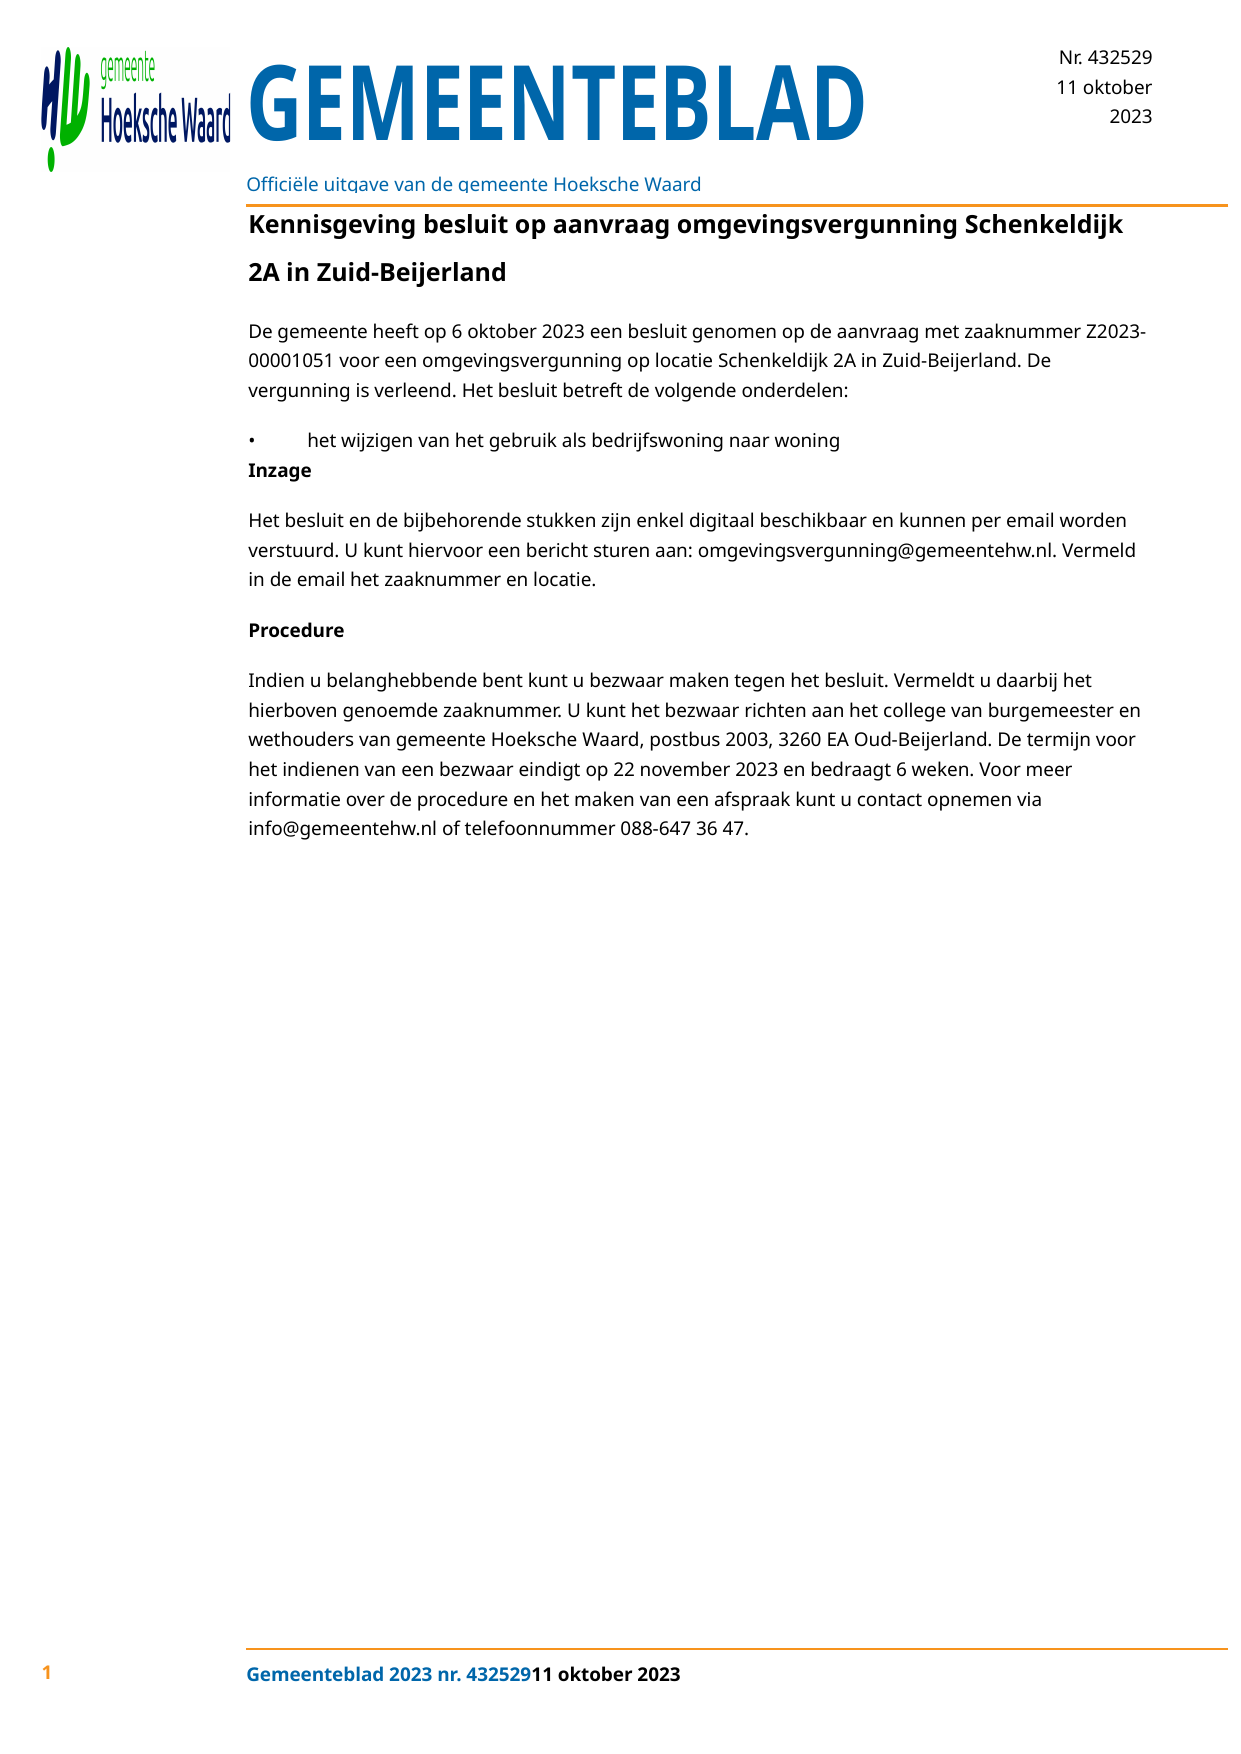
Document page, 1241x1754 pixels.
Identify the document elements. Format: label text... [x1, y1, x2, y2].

text De gemeente heeft op 6 oktober 2023 een besluit genomen op de aanvraag met zaaknummer Z2023-00001051 voor een omgevingsvergunning op locatie Schenkeldijk 2A in Zuid-Beijerland. De vergunning is verleend. Het besluit betreft de volgende onderdelen: [248, 318, 1152, 403]
list het wijzigen van het gebruik als bedrijfswoning naar woning [248, 427, 1152, 453]
text Inzage [248, 457, 1152, 483]
text Procedure [248, 617, 1152, 643]
picture [41, 47, 231, 172]
text Indien u belanghebbende bent kunt u bezwaar maken tegen het besluit. Vermeldt u daarbij het hierboven genoemde zaaknummer. U kunt het bezwaar richten aan het college van burgemeester en wethouders van gemeente Hoeksche Waard, postbus 2003, 3260 EA Oud-Beijerland. De termijn voor het indienen van een bezwaar eindigt op 22 november 2023 en bedraagt 6 weken. Voor meer informatie over de procedure en het maken van een afspraak kunt u contact opnemen via info@gemeentehw.nl of telefoonnummer 088-647 36 47. [248, 667, 1152, 841]
text Kennisgeving besluit op aanvraag omgevingsvergunning Schenkeldijk 2A in Zuid-Beijerland [248, 207, 1152, 288]
text Het besluit en de bijbehorende stukken zijn enkel digitaal beschikbaar en kunnen per email worden verstuurd. U kunt hiervoor een bericht sturen aan: omgevingsvergunning@gemeentehw.nl. Vermeld in de email het zaaknummer en locatie. [248, 507, 1152, 592]
